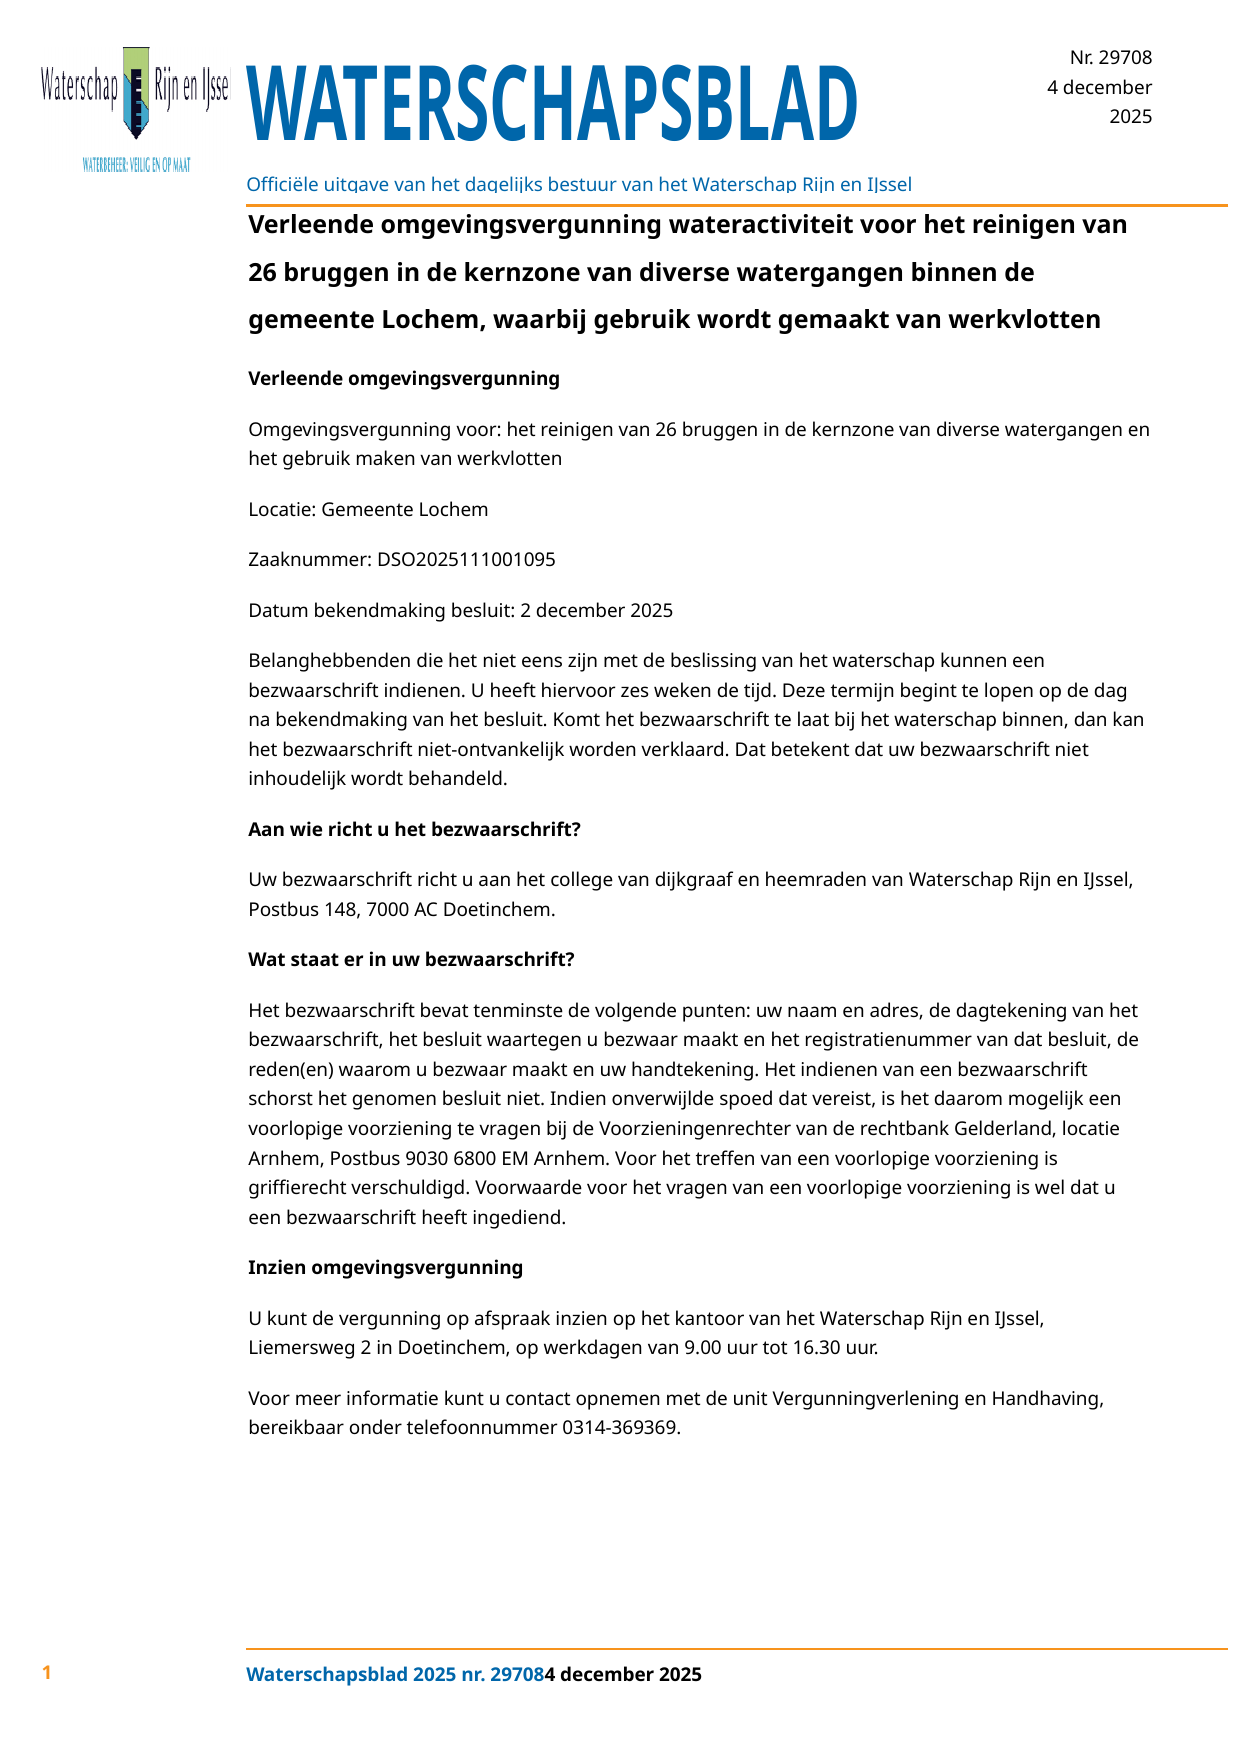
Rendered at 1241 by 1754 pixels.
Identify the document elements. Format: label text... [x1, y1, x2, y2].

text Verleende omgevingsvergunning [248, 366, 1152, 391]
text Wat staat er in uw bezwaarschrift? [248, 946, 1152, 972]
text Locatie: Gemeente Lochem [248, 496, 1152, 522]
text Omgevingsvergunning voor: het reinigen van 26 bruggen in de kernzone van diverse watergangen en het gebruik maken van werkvlotten [248, 416, 1152, 471]
text Zaaknummer: DSO2025111001095 [248, 546, 1152, 572]
text Datum bekendmaking besluit: 2 december 2025 [248, 597, 1152, 622]
picture [41, 47, 231, 172]
text Voor meer informatie kunt u contact opnemen met de unit Vergunningverlening en Handhaving, bereikbaar onder telefoonnummer 0314-369369. [248, 1385, 1152, 1440]
text Aan wie richt u het bezwaarschrift? [248, 816, 1152, 842]
text Inzien omgevingsvergunning [248, 1254, 1152, 1280]
text Het bezwaarschrift bevat tenminste de volgende punten: uw naam en adres, de dagtekening van het bezwaarschrift, het besluit waartegen u bezwaar maakt en het registratienummer van dat besluit, de reden(en) waarom u bezwaar maakt en uw handtekening. Het indienen van een bezwaarschrift schorst het genomen besluit niet. Indien onverwijlde spoed dat vereist, is het daarom mogelijk een voorlopige voorziening te vragen bij de Voorzieningenrechter van de rechtbank Gelderland, locatie Arnhem, Postbus 9030 6800 EM Arnhem. Voor het treffen van een voorlopige voorziening is griffierecht verschuldigd. Voorwaarde voor het vragen van een voorlopige voorziening is wel dat u een bezwaarschrift heeft ingediend. [248, 997, 1152, 1229]
text U kunt de vergunning op afspraak inzien op het kantoor van het Waterschap Rijn en IJssel, Liemersweg 2 in Doetinchem, op werkdagen van 9.00 uur tot 16.30 uur. [248, 1305, 1152, 1360]
text Belanghebbenden die het niet eens zijn met de beslissing van het waterschap kunnen een bezwaarschrift indienen. U heeft hiervoor zes weken de tijd. Deze termijn begint te lopen op de dag na bekendmaking van het besluit. Komt het bezwaarschrift te laat bij het waterschap binnen, dan kan het bezwaarschrift niet-ontvankelijk worden verklaard. Dat betekent dat uw bezwaarschrift niet inhoudelijk wordt behandeld. [248, 647, 1152, 791]
text Verleende omgevingsvergunning wateractiviteit voor het reinigen van 26 bruggen in de kernzone van diverse watergangen binnen de gemeente Lochem, waarbij gebruik wordt gemaakt van werkvlotten [248, 207, 1152, 336]
text Uw bezwaarschrift richt u aan het college van dijkgraaf en heemraden van Waterschap Rijn en IJssel, Postbus 148, 7000 AC Doetinchem. [248, 866, 1152, 922]
